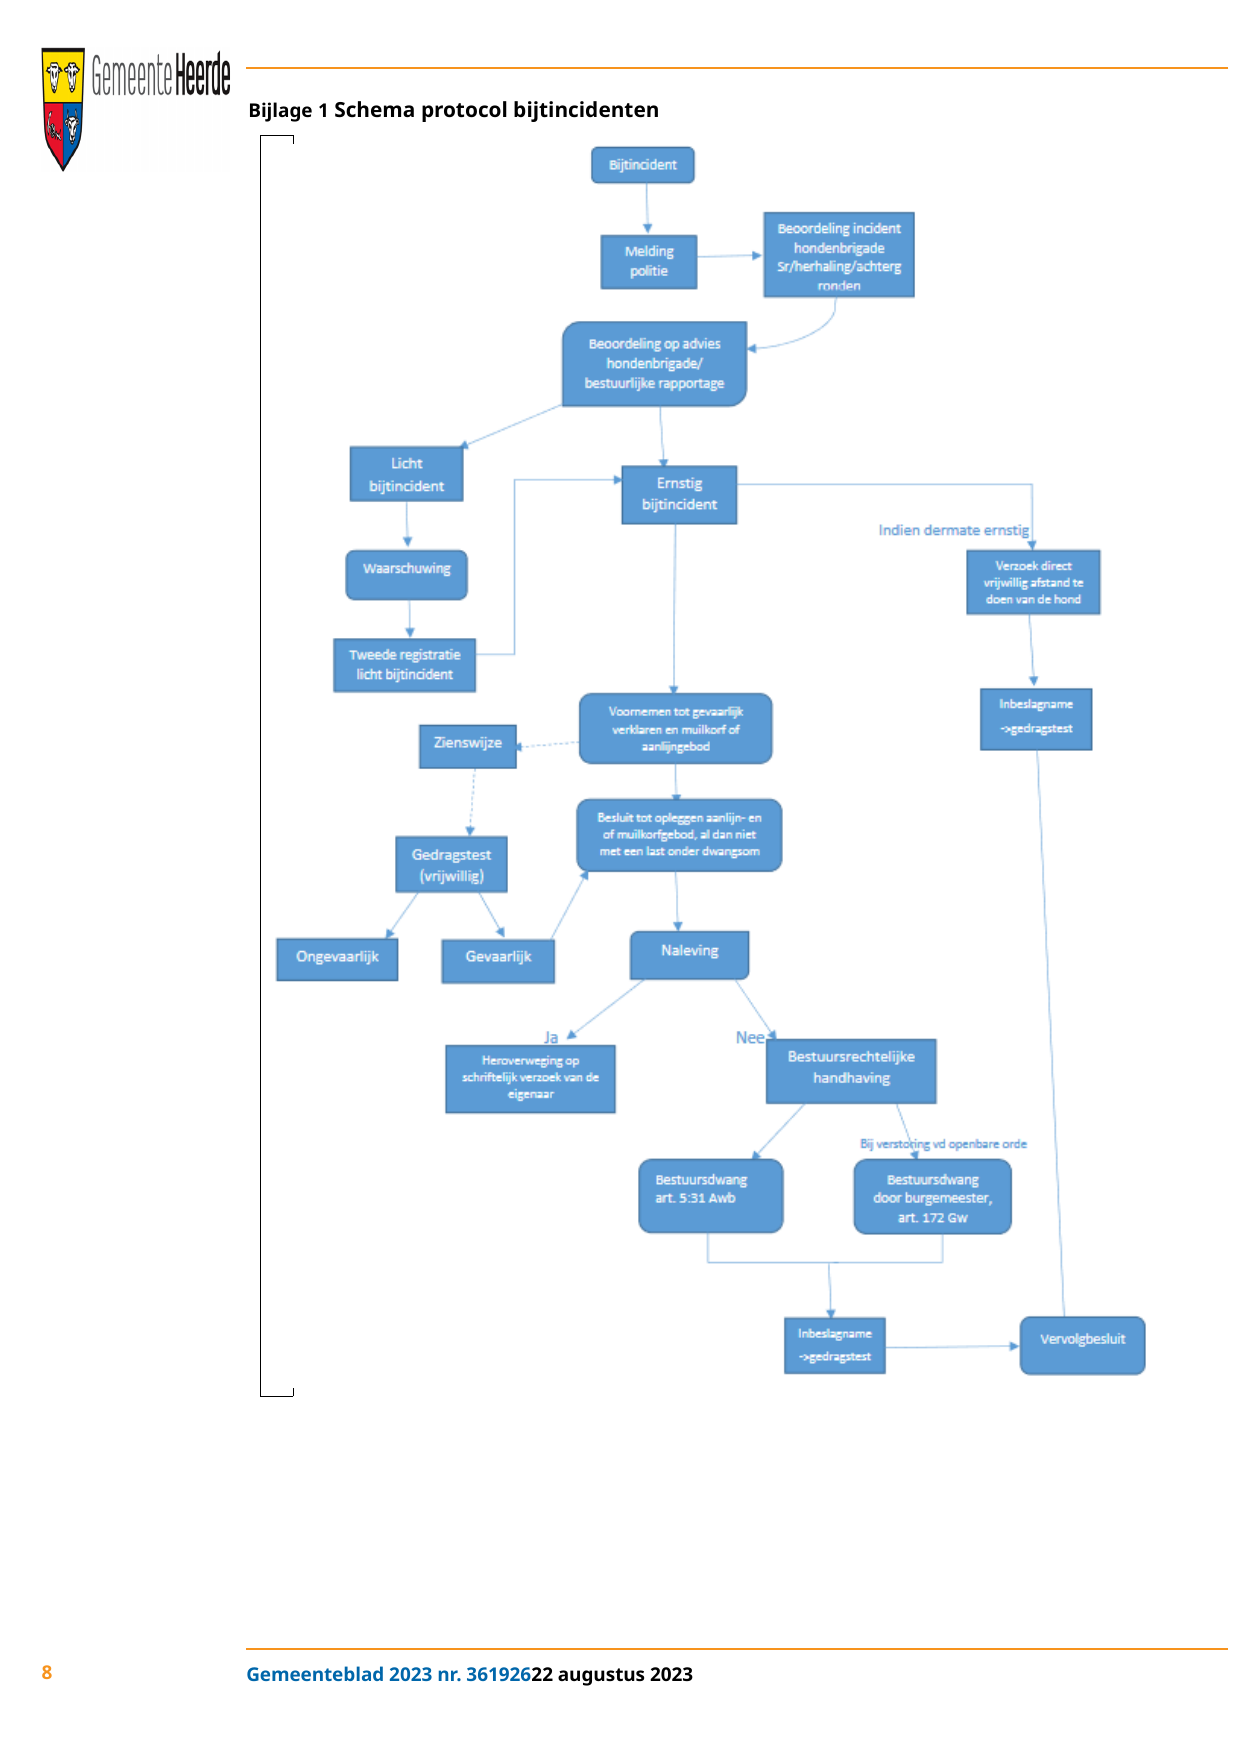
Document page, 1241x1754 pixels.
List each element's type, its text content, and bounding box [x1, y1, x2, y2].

text Bijlage 1 Schema protocol bijtincidenten [248, 95, 1152, 123]
picture [268, 144, 1154, 1388]
picture [41, 47, 231, 172]
